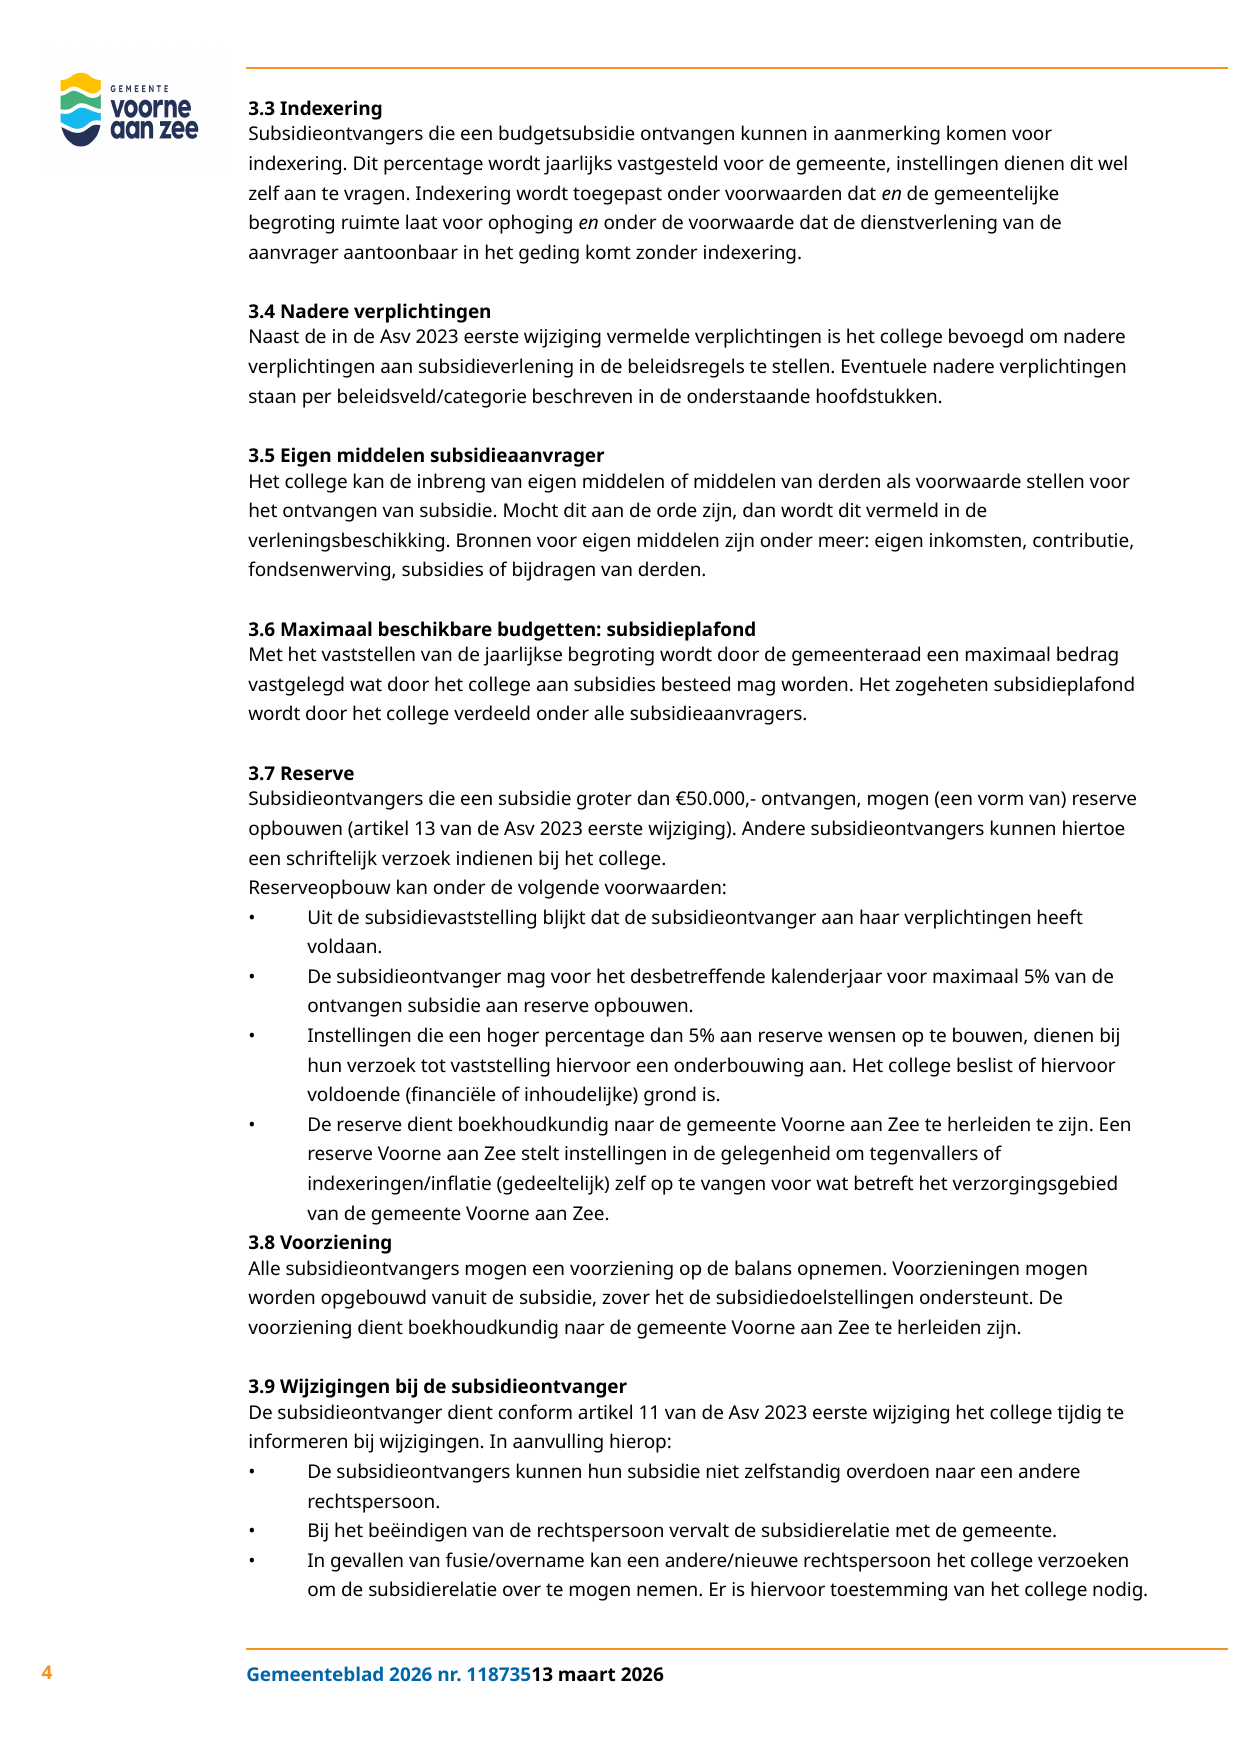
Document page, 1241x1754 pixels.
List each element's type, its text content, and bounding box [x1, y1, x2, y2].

text 3.6 Maximaal beschikbare budgetten: subsidieplafond [248, 616, 1152, 641]
text 3.3 Indexering [248, 95, 1152, 121]
text 3.4 Nadere verplichtingen [248, 298, 1152, 324]
text 3.9 Wijzigingen bij de subsidieontvanger [248, 1373, 1152, 1399]
text 3.8 Voorziening [248, 1229, 1152, 1255]
list De reserve dient boekhoudkundig naar de gemeente Voorne aan Zee te herleiden te zijn. Een reserve Voorne aan Zee stelt instellingen in de gelegenheid om tegenvallers of indexeringen/inflatie (gedeeltelijk) zelf op te vangen voor wat betreft het verzorgingsgebied van de gemeente Voorne aan Zee. [248, 1111, 1152, 1225]
text Reserveopbouw kan onder de volgende voorwaarden: [248, 874, 1152, 900]
list Uit de subsidievaststelling blijkt dat de subsidieontvanger aan haar verplichtingen heeft voldaan. [248, 904, 1152, 959]
picture [41, 47, 231, 172]
list De subsidieontvanger mag voor het desbetreffende kalenderjaar voor maximaal 5% van de ontvangen subsidie aan reserve opbouwen. [248, 963, 1152, 1018]
text Met het vaststellen van de jaarlijkse begroting wordt door de gemeenteraad een maximaal bedrag vastgelegd wat door het college aan subsidies besteed mag worden. Het zogeheten subsidieplafond wordt door het college verdeeld onder alle subsidieaanvragers. [248, 641, 1152, 726]
text De subsidieontvanger dient conform artikel 11 van de Asv 2023 eerste wijziging het college tijdig te informeren bij wijzigingen. In aanvulling hierop: [248, 1399, 1152, 1454]
text 3.5 Eigen middelen subsidieaanvrager [248, 442, 1152, 468]
list In gevallen van fusie/overname kan een andere/nieuwe rechtspersoon het college verzoeken om de subsidierelatie over te mogen nemen. Er is hiervoor toestemming van het college nodig. [248, 1547, 1152, 1602]
text Het college kan de inbreng van eigen middelen of middelen van derden als voorwaarde stellen voor het ontvangen van subsidie. Mocht dit aan de orde zijn, dan wordt dit vermeld in de verleningsbeschikking. Bronnen voor eigen middelen zijn onder meer: eigen inkomsten, contributie, fondsenwerving, subsidies of bijdragen van derden. [248, 468, 1152, 582]
text Subsidieontvangers die een budgetsubsidie ontvangen kunnen in aanmerking komen voor indexering. Dit percentage wordt jaarlijks vastgesteld voor de gemeente, instellingen dienen dit wel zelf aan te vragen. Indexering wordt toegepast onder voorwaarden dat en de gemeentelijke begroting ruimte laat voor ophoging en onder de voorwaarde dat de dienstverlening van de aanvrager aantoonbaar in het geding komt zonder indexering. [248, 121, 1152, 264]
list De subsidieontvangers kunnen hun subsidie niet zelfstandig overdoen naar een andere rechtspersoon. [248, 1458, 1152, 1513]
text Alle subsidieontvangers mogen een voorziening op de balans opnemen. Voorzieningen mogen worden opgebouwd vanuit de subsidie, zover het de subsidiedoelstellingen ondersteunt. De voorziening dient boekhoudkundig naar de gemeente Voorne aan Zee te herleiden zijn. [248, 1255, 1152, 1340]
text 3.7 Reserve [248, 760, 1152, 786]
list Bij het beëindigen van de rechtspersoon vervalt de subsidierelatie met de gemeente. [248, 1517, 1152, 1543]
text Subsidieontvangers die een subsidie groter dan €50.000,- ontvangen, mogen (een vorm van) reserve opbouwen (artikel 13 van de Asv 2023 eerste wijziging). Andere subsidieontvangers kunnen hiertoe een schriftelijk verzoek indienen bij het college. [248, 786, 1152, 870]
list Instellingen die een hoger percentage dan 5% aan reserve wensen op te bouwen, dienen bij hun verzoek tot vaststelling hiervoor een onderbouwing aan. Het college beslist of hiervoor voldoende (financiële of inhoudelijke) grond is. [248, 1022, 1152, 1107]
text Naast de in de Asv 2023 eerste wijziging vermelde verplichtingen is het college bevoegd om nadere verplichtingen aan subsidieverlening in de beleidsregels te stellen. Eventuele nadere verplichtingen staan per beleidsveld/categorie beschreven in de onderstaande hoofdstukken. [248, 324, 1152, 409]
